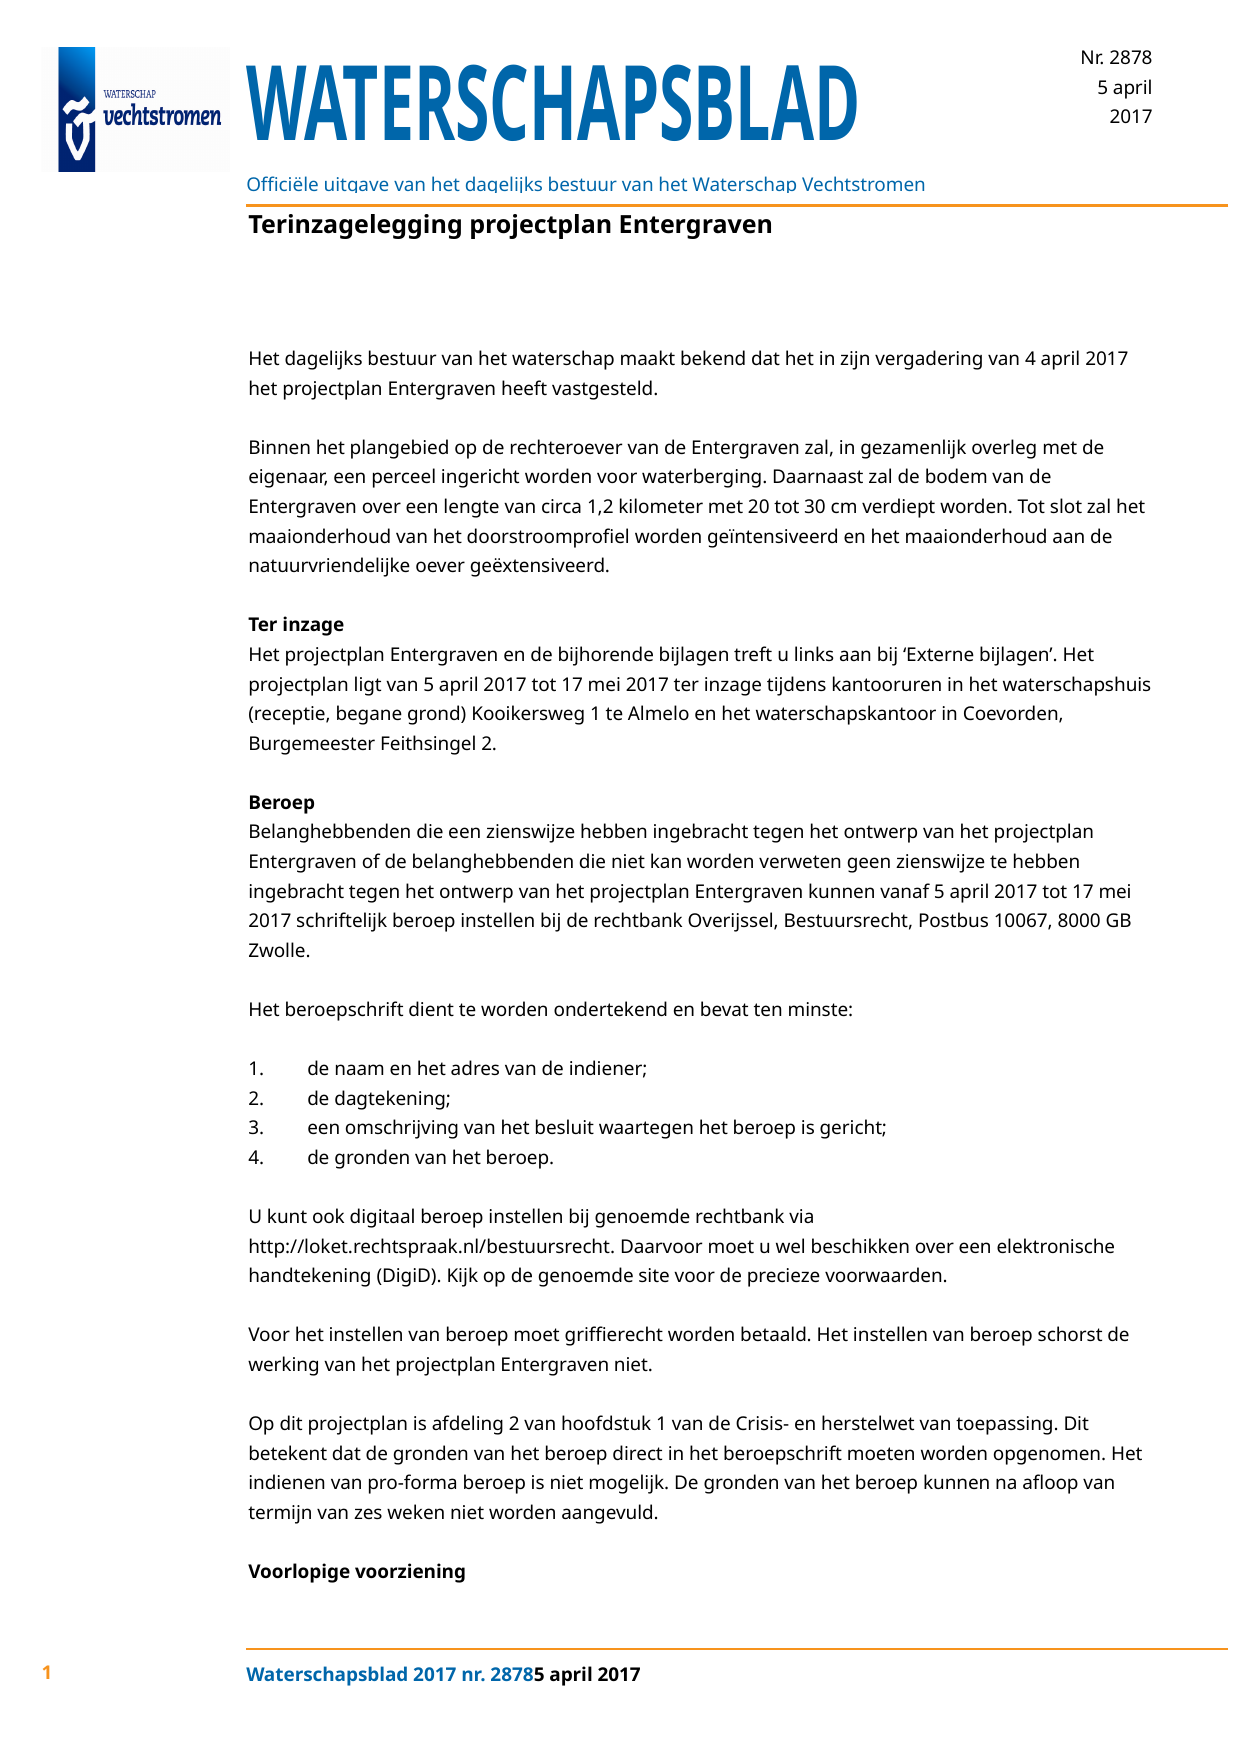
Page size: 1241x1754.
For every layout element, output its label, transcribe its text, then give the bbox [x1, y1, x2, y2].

text Belanghebbenden die een zienswijze hebben ingebracht tegen het ontwerp van het projectplan Entergraven of de belanghebbenden die niet kan worden verweten geen zienswijze te hebben ingebracht tegen het ontwerp van het projectplan Entergraven kunnen vanaf 5 april 2017 tot 17 mei 2017 schriftelijk beroep instellen bij de rechtbank Overijssel, Bestuursrecht, Postbus 10067, 8000 GB Zwolle. [248, 819, 1152, 963]
text Binnen het plangebied op de rechteroever van de Entergraven zal, in gezamenlijk overleg met de eigenaar, een perceel ingericht worden voor waterberging. Daarnaast zal de bodem van de Entergraven over een lengte van circa 1,2 kilometer met 20 tot 30 cm verdiept worden. Tot slot zal het maaionderhoud van het doorstroomprofiel worden geïntensiveerd en het maaionderhoud aan de natuurvriendelijke oever geëxtensiveerd. [248, 434, 1152, 578]
text Beroep [248, 789, 1152, 815]
list de gronden van het beroep. [248, 1144, 1152, 1170]
text Terinzagelegging projectplan Entergraven [248, 207, 1152, 241]
text Het dagelijks bestuur van het waterschap maakt bekend dat het in zijn vergadering van 4 april 2017 het projectplan Entergraven heeft vastgesteld. [248, 345, 1152, 401]
text Voor het instellen van beroep moet griffierecht worden betaald. Het instellen van beroep schorst de werking van het projectplan Entergraven niet. [248, 1322, 1152, 1377]
text U kunt ook digitaal beroep instellen bij genoemde rechtbank via http://loket.rechtspraak.nl/bestuursrecht. Daarvoor moet u wel beschikken over een elektronische handtekening (DigiD). Kijk op de genoemde site voor de precieze voorwaarden. [248, 1203, 1152, 1288]
text Ter inzage [248, 612, 1152, 637]
list een omschrijving van het besluit waartegen het beroep is gericht; [248, 1114, 1152, 1140]
list de naam en het adres van de indiener; [248, 1055, 1152, 1081]
text Het beroepschrift dient te worden ondertekend en bevat ten minste: [248, 996, 1152, 1022]
text Voorlopige voorziening [248, 1558, 1152, 1584]
list de dagtekening; [248, 1085, 1152, 1111]
picture [41, 47, 231, 172]
text Op dit projectplan is afdeling 2 van hoofdstuk 1 van de Crisis- en herstelwet van toepassing. Dit betekent dat de gronden van het beroep direct in het beroepschrift moeten worden opgenomen. Het indienen van pro-forma beroep is niet mogelijk. De gronden van het beroep kunnen na afloop van termijn van zes weken niet worden aangevuld. [248, 1410, 1152, 1525]
text Het projectplan Entergraven en de bijhorende bijlagen treft u links aan bij ‘Externe bijlagen’. Het projectplan ligt van 5 april 2017 tot 17 mei 2017 ter inzage tijdens kantooruren in het waterschapshuis (receptie, begane grond) Kooikersweg 1 te Almelo en het waterschapskantoor in Coevorden, Burgemeester Feithsingel 2. [248, 641, 1152, 756]
